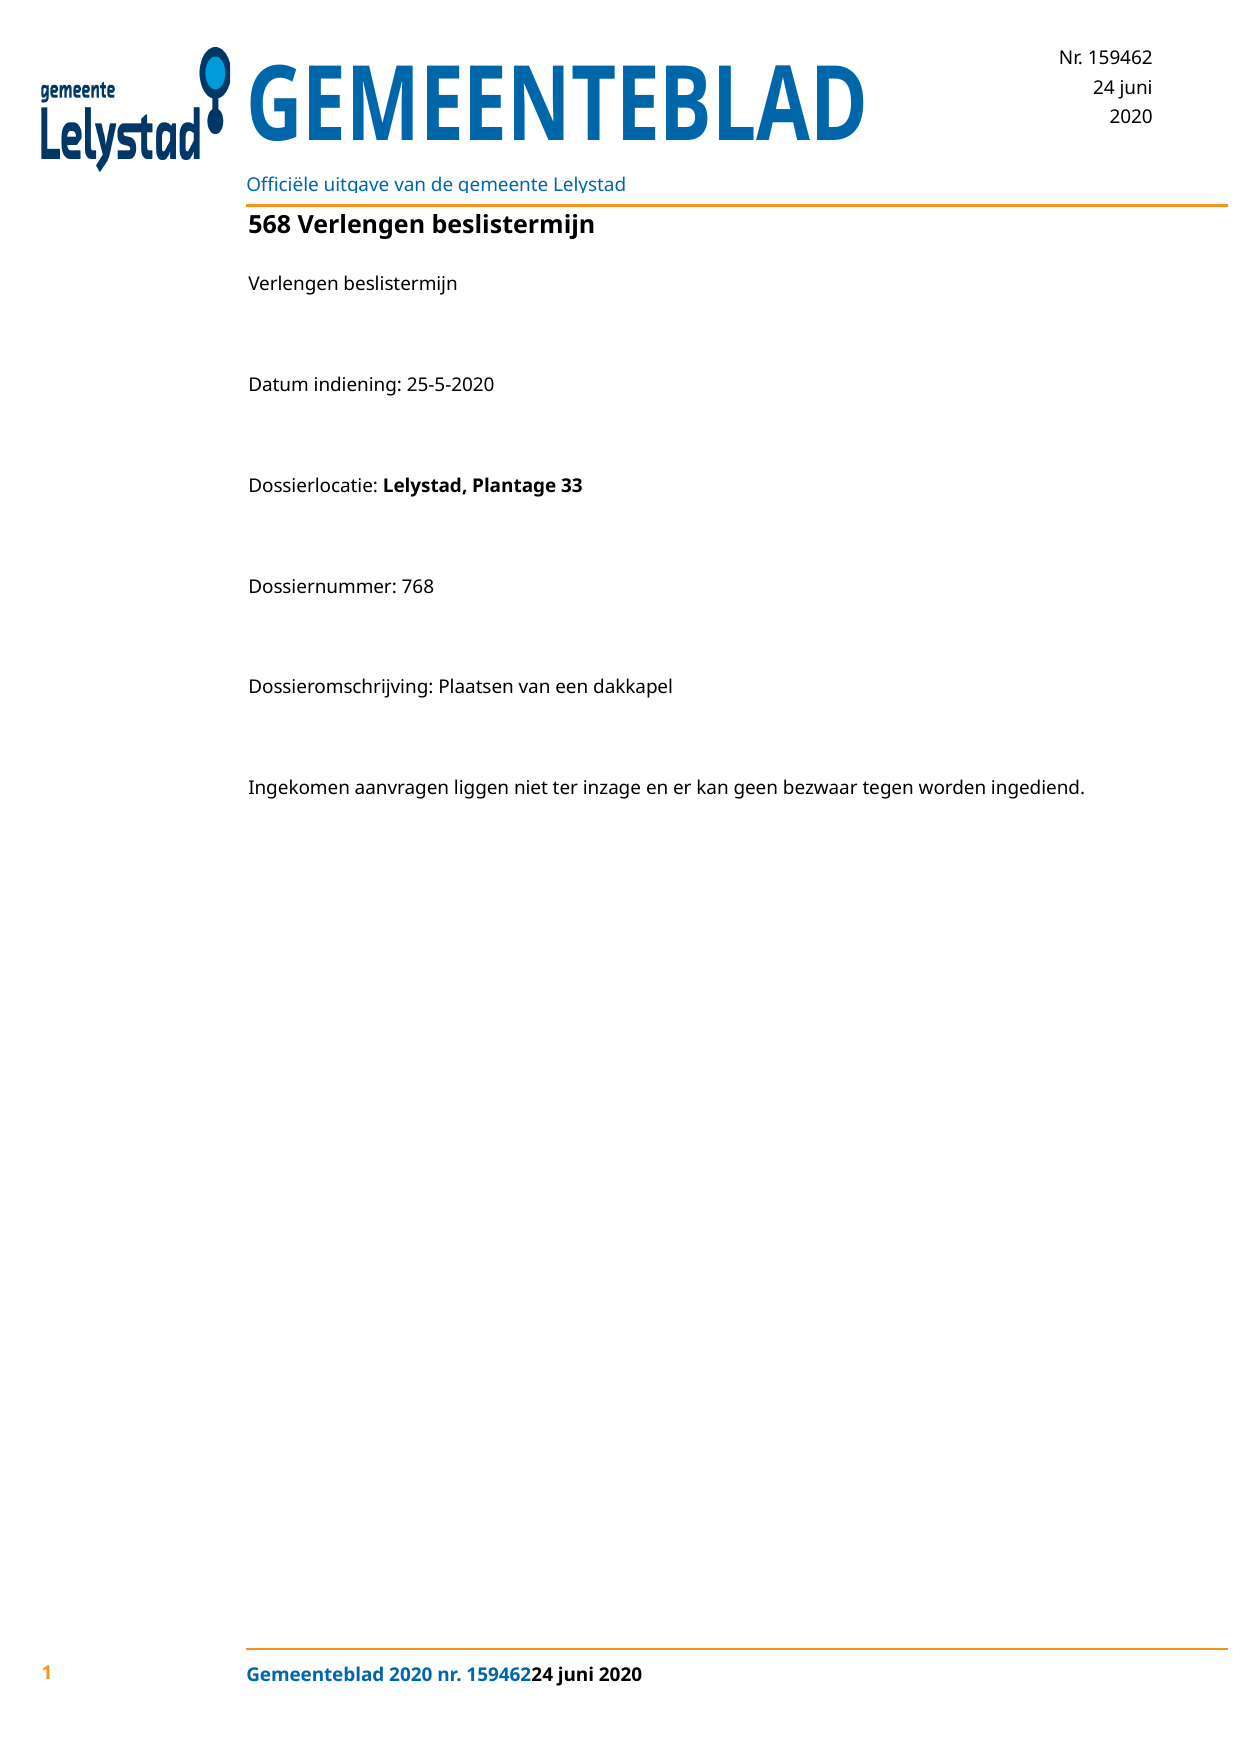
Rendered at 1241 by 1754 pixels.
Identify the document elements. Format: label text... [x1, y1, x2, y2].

text Dossiernummer: 768 [248, 573, 1152, 598]
text Verlengen beslistermijn [248, 270, 1152, 296]
text Dossieromschrijving: Plaatsen van een dakkapel [248, 674, 1152, 699]
text Ingekomen aanvragen liggen niet ter inzage en er kan geen bezwaar tegen worden ingediend. [248, 774, 1152, 800]
text Dossierlocatie: Lelystad, Plantage 33 [248, 472, 1152, 498]
text 568 Verlengen beslistermijn [248, 207, 1152, 241]
text Datum indiening: 25-5-2020 [248, 371, 1152, 397]
picture [41, 47, 231, 172]
